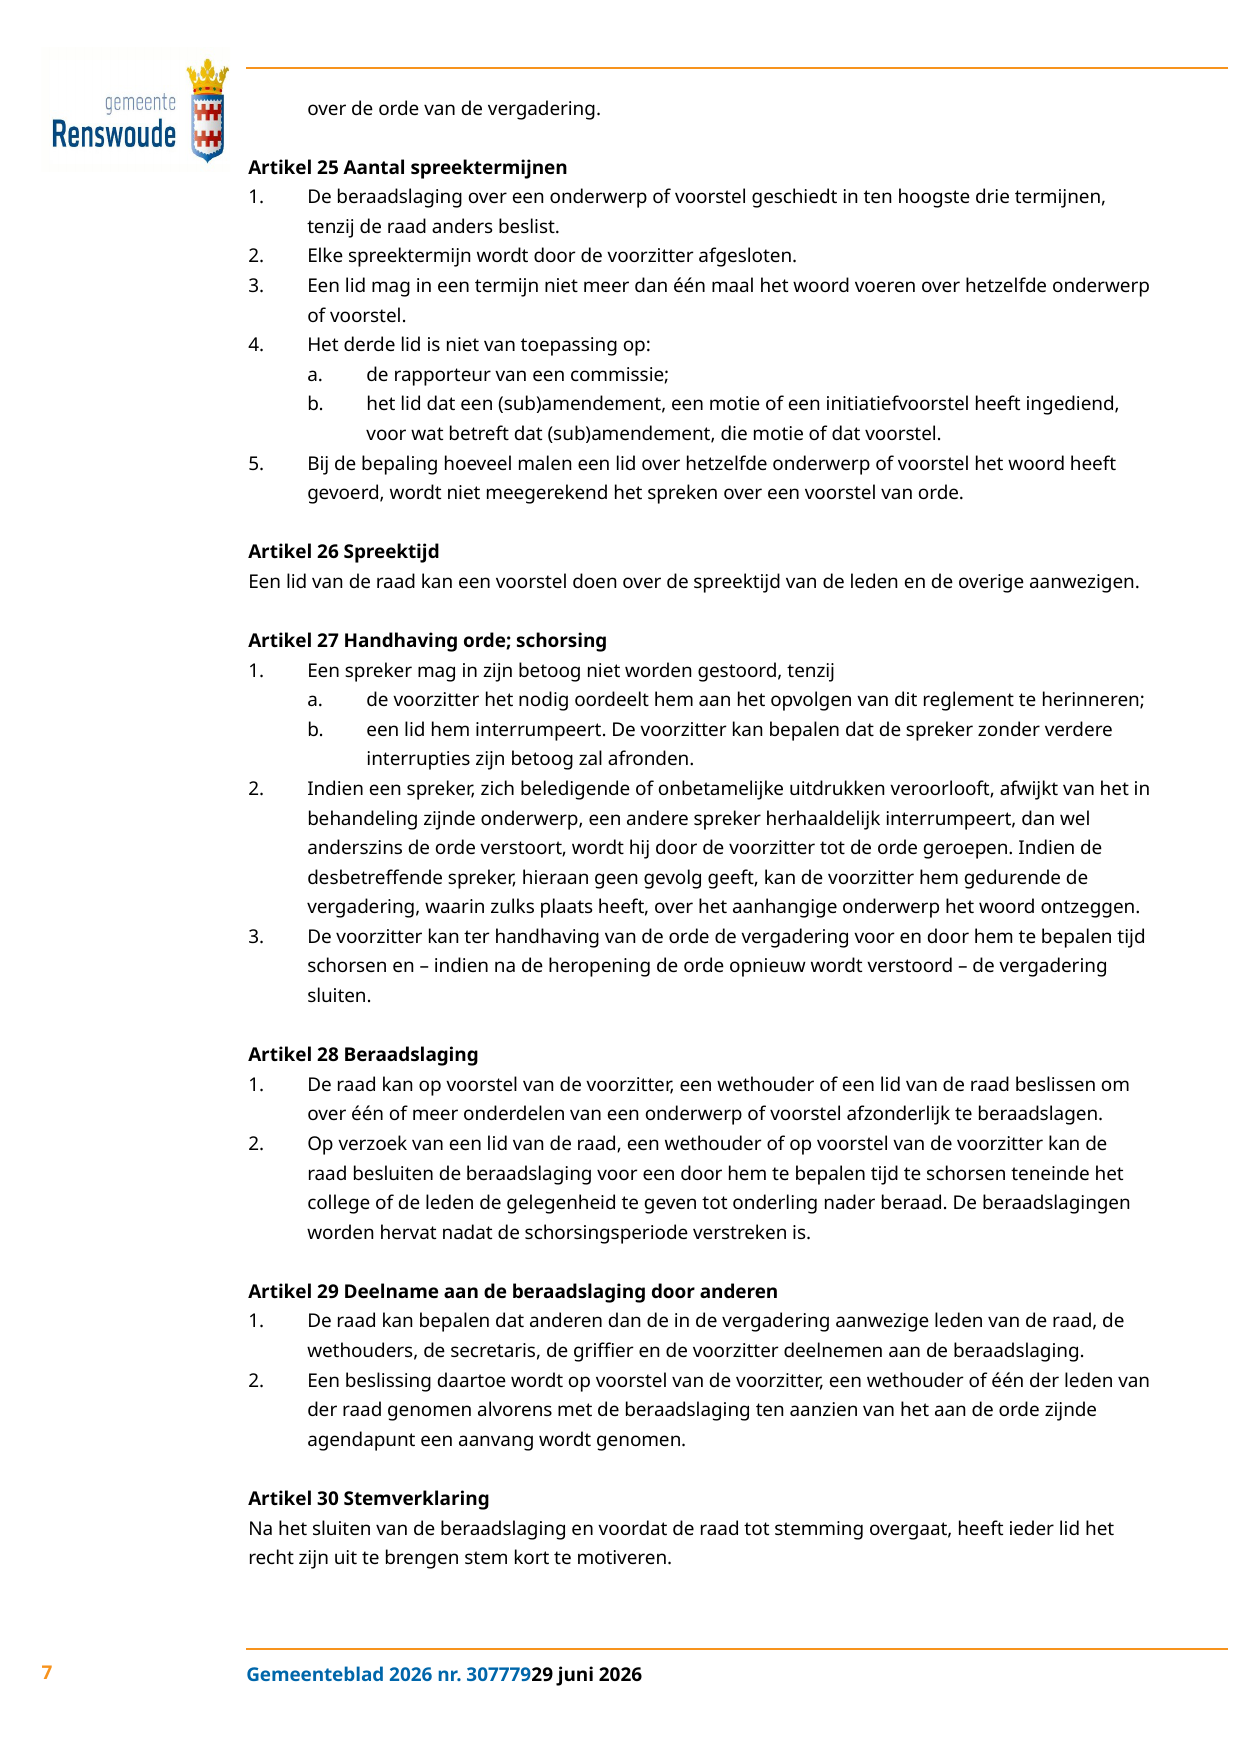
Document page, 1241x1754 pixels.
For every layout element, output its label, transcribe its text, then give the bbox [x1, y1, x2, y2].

text Artikel 27 Handhaving orde; schorsing [248, 627, 1152, 653]
list Een beslissing daartoe wordt op voorstel van de voorzitter, een wethouder of één der leden van der raad genomen alvorens met de beraadslaging ten aanzien van het aan de orde zijnde agendapunt een aanvang wordt genomen. [248, 1367, 1152, 1452]
list De beraadslaging over een onderwerp of voorstel geschiedt in ten hoogste drie termijnen, tenzij de raad anders beslist. [248, 183, 1152, 239]
list Een spreker mag in zijn betoog niet worden gestoord, tenzij [248, 657, 1152, 683]
list de rapporteur van een commissie; [307, 361, 1152, 387]
text Artikel 28 Beraadslaging [248, 1041, 1152, 1067]
list Indien een spreker, zich beledigende of onbetamelijke uitdrukken veroorlooft, afwijkt van het in behandeling zijnde onderwerp, een andere spreker herhaaldelijk interrumpeert, dan wel anderszins de orde verstoort, wordt hij door de voorzitter tot de orde geroepen. Indien de desbetreffende spreker, hieraan geen gevolg geeft, kan de voorzitter hem gedurende de vergadering, waarin zulks plaats heeft, over het aanhangige onderwerp het woord ontzeggen. [248, 775, 1152, 919]
list De raad kan op voorstel van de voorzitter, een wethouder of een lid van de raad beslissen om over één of meer onderdelen van een onderwerp of voorstel afzonderlijk te beraadslagen. [248, 1071, 1152, 1126]
list Op verzoek van een lid van de raad, een wethouder of op voorstel van de voorzitter kan de raad besluiten de beraadslaging voor een door hem te bepalen tijd te schorsen teneinde het college of de leden de gelegenheid te geven tot onderling nader beraad. De beraadslagingen worden hervat nadat de schorsingsperiode verstreken is. [248, 1130, 1152, 1245]
text Een lid van de raad kan een voorstel doen over de spreektijd van de leden en de overige aanwezigen. [248, 568, 1152, 594]
text Na het sluiten van de beraadslaging en voordat de raad tot stemming overgaat, heeft ieder lid het recht zijn uit te brengen stem kort te motiveren. [248, 1515, 1152, 1570]
list het lid dat een (sub)amendement, een motie of een initiatiefvoorstel heeft ingediend, voor wat betreft dat (sub)amendement, die motie of dat voorstel. [307, 391, 1152, 446]
picture [41, 47, 231, 172]
list over de orde van de vergadering. [248, 95, 1152, 121]
text Artikel 30 Stemverklaring [248, 1485, 1152, 1511]
list Het derde lid is niet van toepassing op: [248, 331, 1152, 357]
text Artikel 25 Aantal spreektermijnen [248, 154, 1152, 180]
list De voorzitter kan ter handhaving van de orde de vergadering voor en door hem te bepalen tijd schorsen en – indien na de heropening de orde opnieuw wordt verstoord – de vergadering sluiten. [248, 923, 1152, 1008]
list Een lid mag in een termijn niet meer dan één maal het woord voeren over hetzelfde onderwerp of voorstel. [248, 272, 1152, 328]
list de voorzitter het nodig oordeelt hem aan het opvolgen van dit reglement te herinneren; [307, 686, 1152, 712]
text Artikel 29 Deelname aan de beraadslaging door anderen [248, 1278, 1152, 1304]
list De raad kan bepalen dat anderen dan de in de vergadering aanwezige leden van de raad, de wethouders, de secretaris, de griffier en de voorzitter deelnemen aan de beraadslaging. [248, 1308, 1152, 1363]
list Bij de bepaling hoeveel malen een lid over hetzelfde onderwerp of voorstel het woord heeft gevoerd, wordt niet meegerekend het spreken over een voorstel van orde. [248, 450, 1152, 505]
text Artikel 26 Spreektijd [248, 538, 1152, 564]
list Elke spreektermijn wordt door de voorzitter afgesloten. [248, 243, 1152, 268]
list een lid hem interrumpeert. De voorzitter kan bepalen dat de spreker zonder verdere interrupties zijn betoog zal afronden. [307, 716, 1152, 771]
